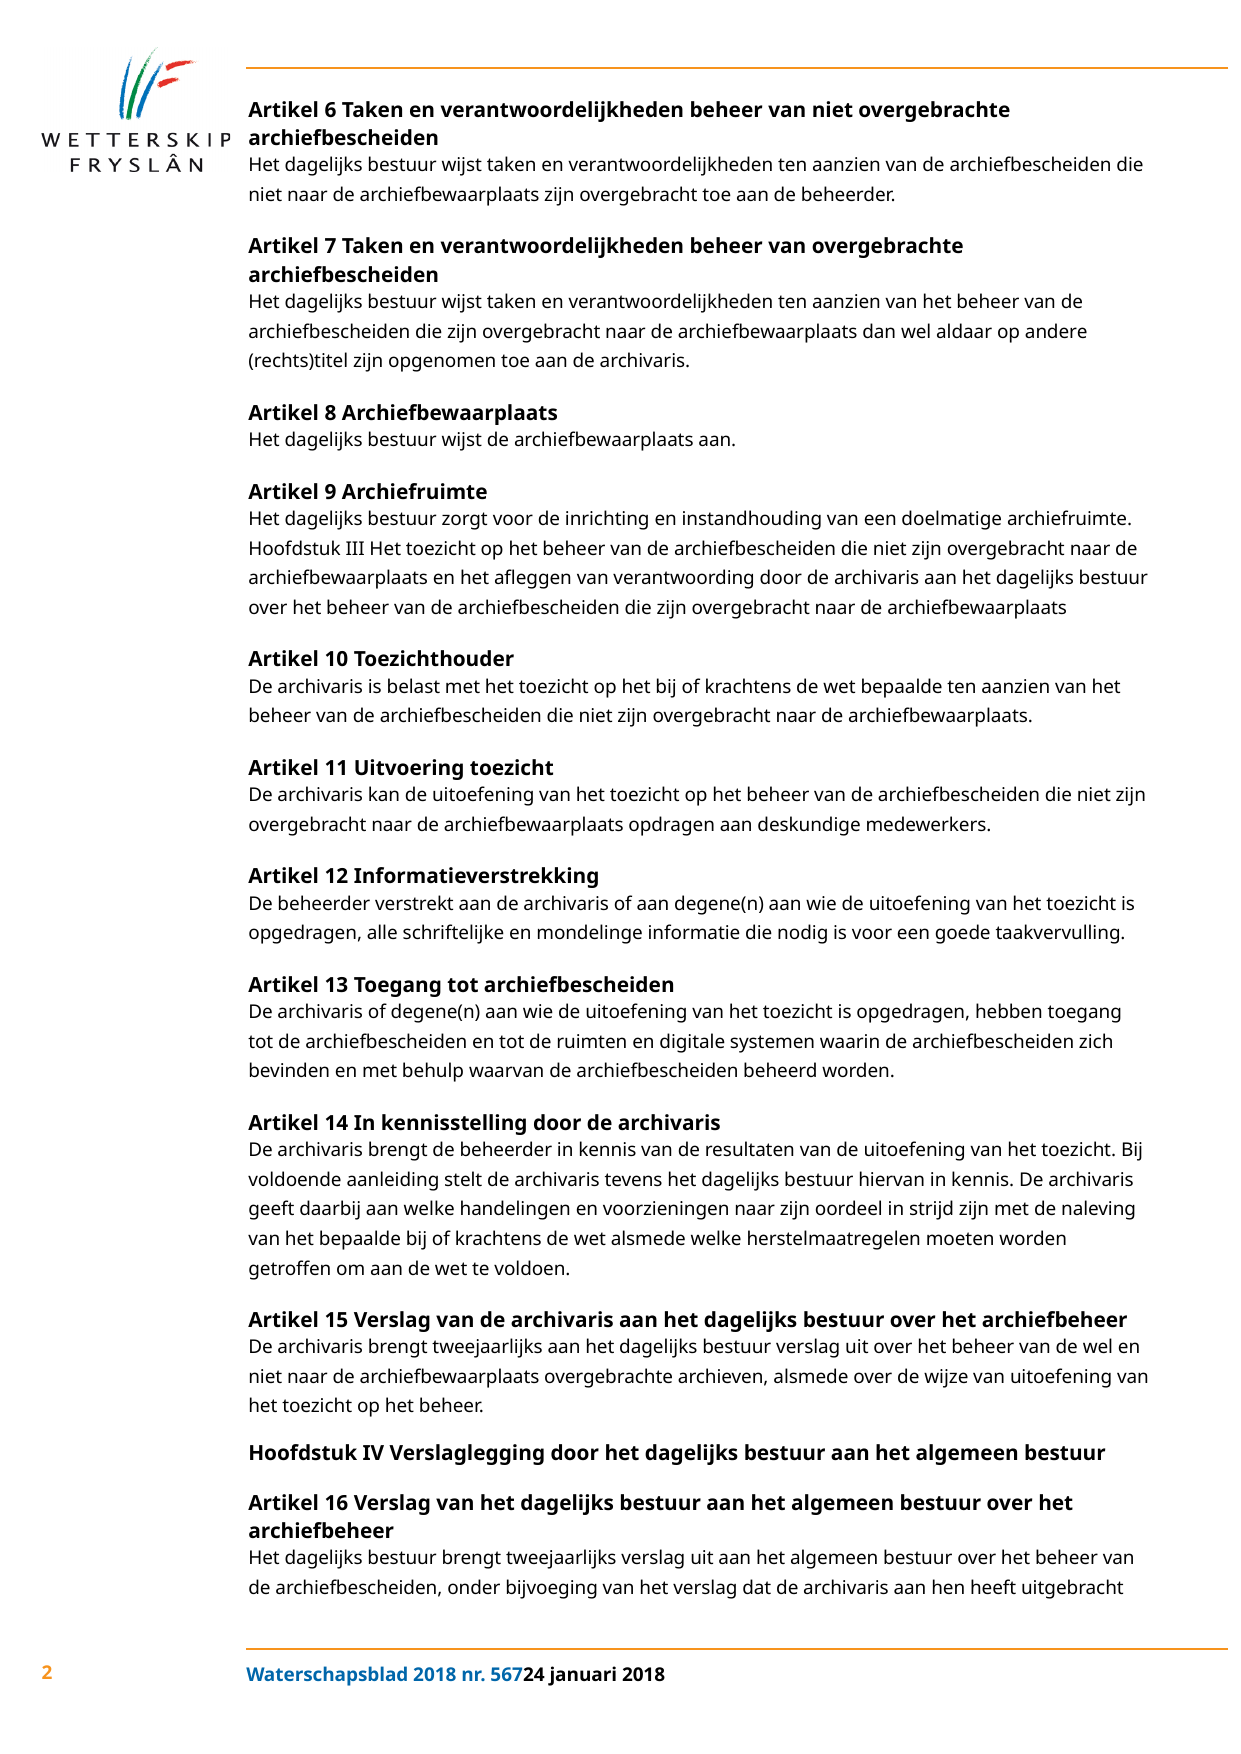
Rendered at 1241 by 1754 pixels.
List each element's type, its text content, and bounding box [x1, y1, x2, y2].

text Artikel 11 Uitvoering toezicht [248, 753, 1152, 781]
text Artikel 13 Toegang tot archiefbescheiden [248, 970, 1152, 998]
text Artikel 12 Informatieverstrekking [248, 861, 1152, 890]
text De beheerder verstrekt aan de archivaris of aan degene(n) aan wie de uitoefening van het toezicht is opgedragen, alle schriftelijke en mondelinge informatie die nodig is voor een goede taakvervulling. [248, 890, 1152, 945]
text Artikel 8 Archiefbewaarplaats [248, 398, 1152, 427]
text Artikel 9 Archiefruimte [248, 477, 1152, 505]
text Het dagelijks bestuur wijst taken en verantwoordelijkheden ten aanzien van de archiefbescheiden die niet naar de archiefbewaarplaats zijn overgebracht toe aan de beheerder. [248, 152, 1152, 207]
text Artikel 7 Taken en verantwoordelijkheden beheer van overgebrachte archiefbescheiden [248, 232, 1152, 288]
text De archivaris is belast met het toezicht op het bij of krachtens de wet bepaalde ten aanzien van het beheer van de archiefbescheiden die niet zijn overgebracht naar de archiefbewaarplaats. [248, 673, 1152, 728]
text Het dagelijks bestuur wijst taken en verantwoordelijkheden ten aanzien van het beheer van de archiefbescheiden die zijn overgebracht naar de archiefbewaarplaats dan wel aldaar op andere (rechts)titel zijn opgenomen toe aan de archivaris. [248, 288, 1152, 373]
text Het dagelijks bestuur zorgt voor de inrichting en instandhouding van een doelmatige archiefruimte. [248, 505, 1152, 531]
text Artikel 16 Verslag van het dagelijks bestuur aan het algemeen bestuur over het archiefbeheer [248, 1488, 1152, 1544]
text Hoofdstuk III Het toezicht op het beheer van de archiefbescheiden die niet zijn overgebracht naar de archiefbewaarplaats en het afleggen van verantwoording door de archivaris aan het dagelijks bestuur over het beheer van de archiefbescheiden die zijn overgebracht naar de archiefbewaarplaats [248, 535, 1152, 620]
text Artikel 14 In kennisstelling door de archivaris [248, 1108, 1152, 1136]
text Het dagelijks bestuur brengt tweejaarlijks verslag uit aan het algemeen bestuur over het beheer van de archiefbescheiden, onder bijvoeging van het verslag dat de archivaris aan hen heeft uitgebracht [248, 1544, 1152, 1600]
text De archivaris of degene(n) aan wie de uitoefening van het toezicht is opgedragen, hebben toegang tot de archiefbescheiden en tot de ruimten en digitale systemen waarin de archiefbescheiden zich bevinden en met behulp waarvan de archiefbescheiden beheerd worden. [248, 998, 1152, 1083]
text Hoofdstuk IV Verslaglegging door het dagelijks bestuur aan het algemeen bestuur [248, 1438, 1152, 1467]
text De archivaris brengt de beheerder in kennis van de resultaten van de uitoefening van het toezicht. Bij voldoende aanleiding stelt de archivaris tevens het dagelijks bestuur hiervan in kennis. De archivaris geeft daarbij aan welke handelingen en voorzieningen naar zijn oordeel in strijd zijn met de naleving van het bepaalde bij of krachtens de wet alsmede welke herstelmaatregelen moeten worden getroffen om aan de wet te voldoen. [248, 1136, 1152, 1280]
text De archivaris kan de uitoefening van het toezicht op het beheer van de archiefbescheiden die niet zijn overgebracht naar de archiefbewaarplaats opdragen aan deskundige medewerkers. [248, 781, 1152, 837]
text De archivaris brengt tweejaarlijks aan het dagelijks bestuur verslag uit over het beheer van de wel en niet naar de archiefbewaarplaats overgebrachte archieven, alsmede over de wijze van uitoefening van het toezicht op het beheer. [248, 1333, 1152, 1418]
text Artikel 15 Verslag van de archivaris aan het dagelijks bestuur over het archiefbeheer [248, 1305, 1152, 1333]
text Het dagelijks bestuur wijst de archiefbewaarplaats aan. [248, 427, 1152, 452]
picture [41, 47, 231, 172]
text Artikel 10 Toezichthouder [248, 644, 1152, 673]
text Artikel 6 Taken en verantwoordelijkheden beheer van niet overgebrachte archiefbescheiden [248, 95, 1152, 152]
